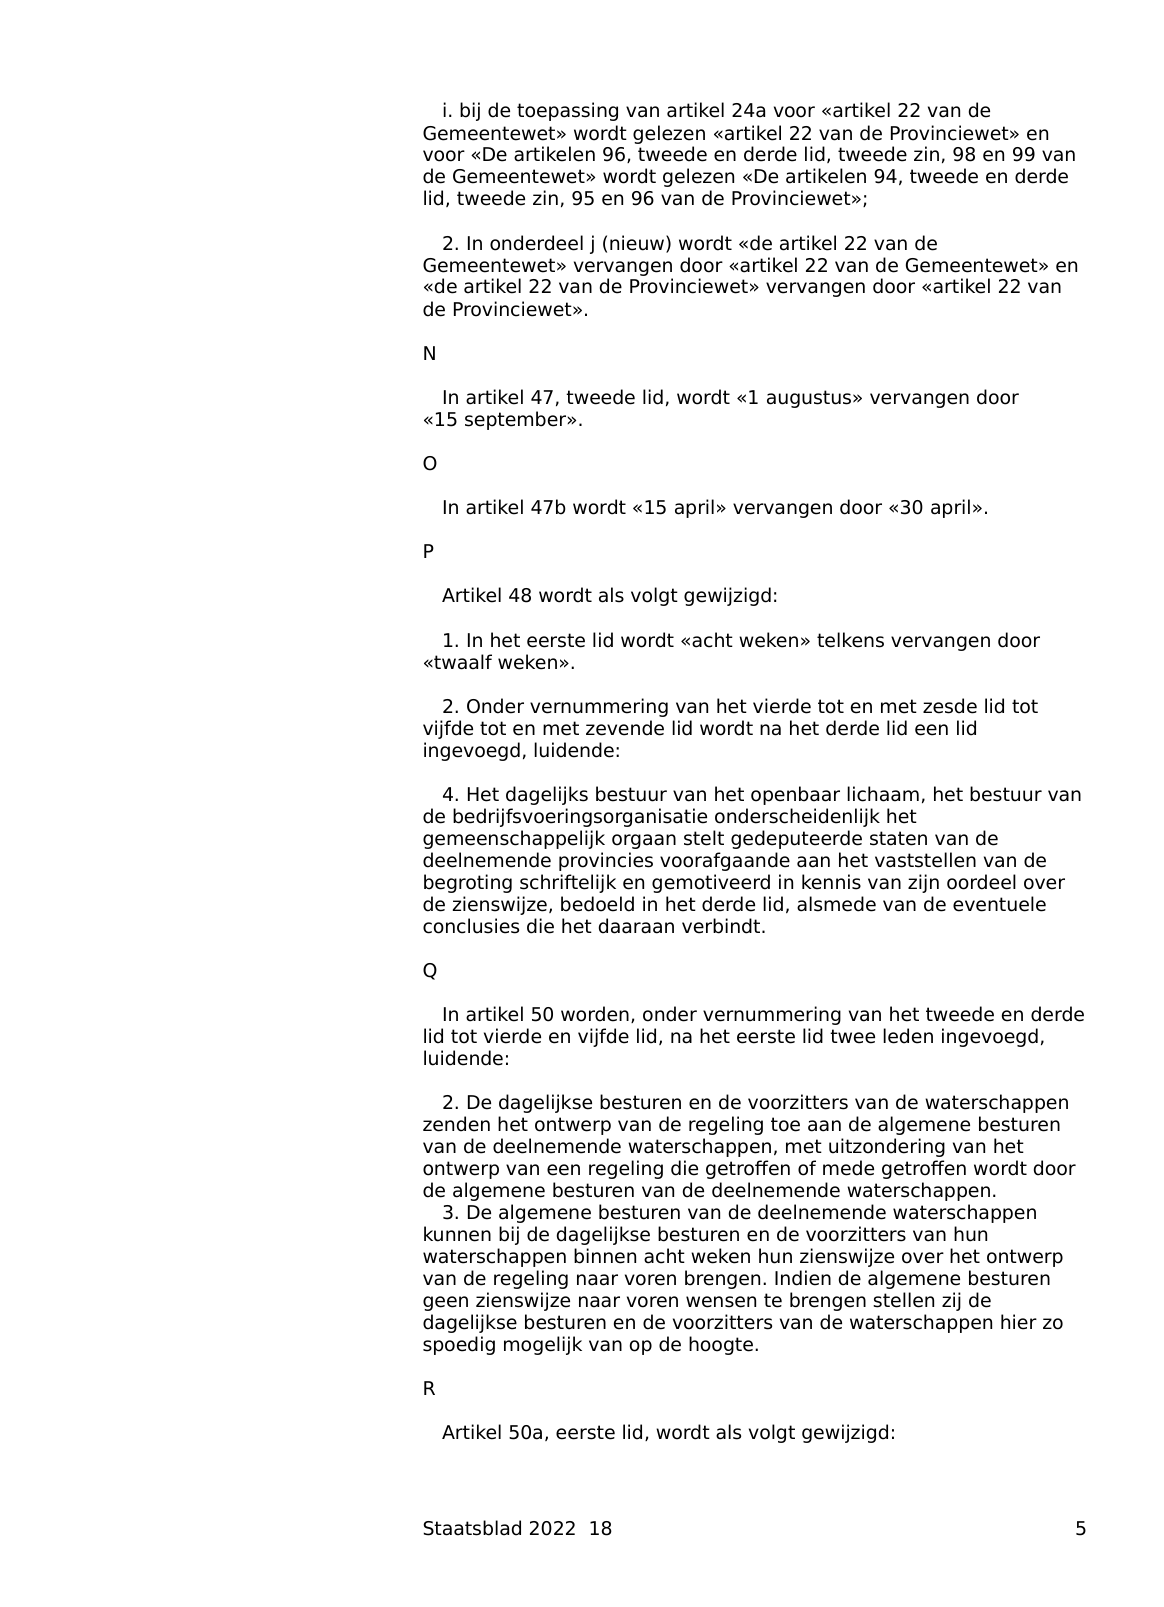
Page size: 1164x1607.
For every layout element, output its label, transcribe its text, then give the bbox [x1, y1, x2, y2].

text In artikel 47b wordt «15 april» vervangen door «30 april». [422, 497, 1087, 519]
text Artikel 48 wordt als volgt gewijzigd: [422, 585, 1087, 607]
text P [422, 541, 1087, 563]
text 4. Het dagelijks bestuur van het openbaar lichaam, het bestuur van de bedrijfsvoeringsorganisatie onderscheidenlijk het gemeenschappelijk orgaan stelt gedeputeerde staten van de deelnemende provincies voorafgaande aan het vaststellen van de begroting schriftelijk en gemotiveerd in kennis van zijn oordeel over de zienswijze, bedoeld in het derde lid, alsmede van de eventuele conclusies die het daaraan verbindt. [422, 784, 1087, 938]
text 3. De algemene besturen van de deelnemende waterschappen kunnen bij de dagelijkse besturen en de voorzitters van hun waterschappen binnen acht weken hun zienswijze over het ontwerp van de regeling naar voren brengen. Indien de algemene besturen geen zienswijze naar voren wensen te brengen stellen zij de dagelijkse besturen en de voorzitters van de waterschappen hier zo spoedig mogelijk van op de hoogte. [422, 1202, 1087, 1356]
text i. bij de toepassing van artikel 24a voor «artikel 22 van de Gemeentewet» wordt gelezen «artikel 22 van de Provinciewet» en voor «De artikelen 96, tweede en derde lid, tweede zin, 98 en 99 van de Gemeentewet» wordt gelezen «De artikelen 94, tweede en derde lid, tweede zin, 95 en 96 van de Provinciewet»; [422, 100, 1087, 210]
text Artikel 50a, eerste lid, wordt als volgt gewijzigd: [422, 1422, 1087, 1444]
text In artikel 50 worden, onder vernummering van het tweede en derde lid tot vierde en vijfde lid, na het eerste lid twee leden ingevoegd, luidende: [422, 1004, 1087, 1070]
text N [422, 343, 1087, 364]
text 1. In het eerste lid wordt «acht weken» telkens vervangen door «twaalf weken». [422, 629, 1087, 673]
text O [422, 453, 1087, 475]
text Q [422, 960, 1087, 982]
text 2. In onderdeel j (nieuw) wordt «de artikel 22 van de Gemeentewet» vervangen door «artikel 22 van de Gemeentewet» en «de artikel 22 van de Provinciewet» vervangen door «artikel 22 van de Provinciewet». [422, 232, 1087, 320]
text In artikel 47, tweede lid, wordt «1 augustus» vervangen door «15 september». [422, 387, 1087, 431]
text R [422, 1378, 1087, 1400]
text 2. Onder vernummering van het vierde tot en met zesde lid tot vijfde tot en met zevende lid wordt na het derde lid een lid ingevoegd, luidende: [422, 696, 1087, 762]
text 2. De dagelijkse besturen en de voorzitters van de waterschappen zenden het ontwerp van de regeling toe aan de algemene besturen van de deelnemende waterschappen, met uitzondering van het ontwerp van een regeling die getroffen of mede getroffen wordt door de algemene besturen van de deelnemende waterschappen. [422, 1092, 1087, 1202]
